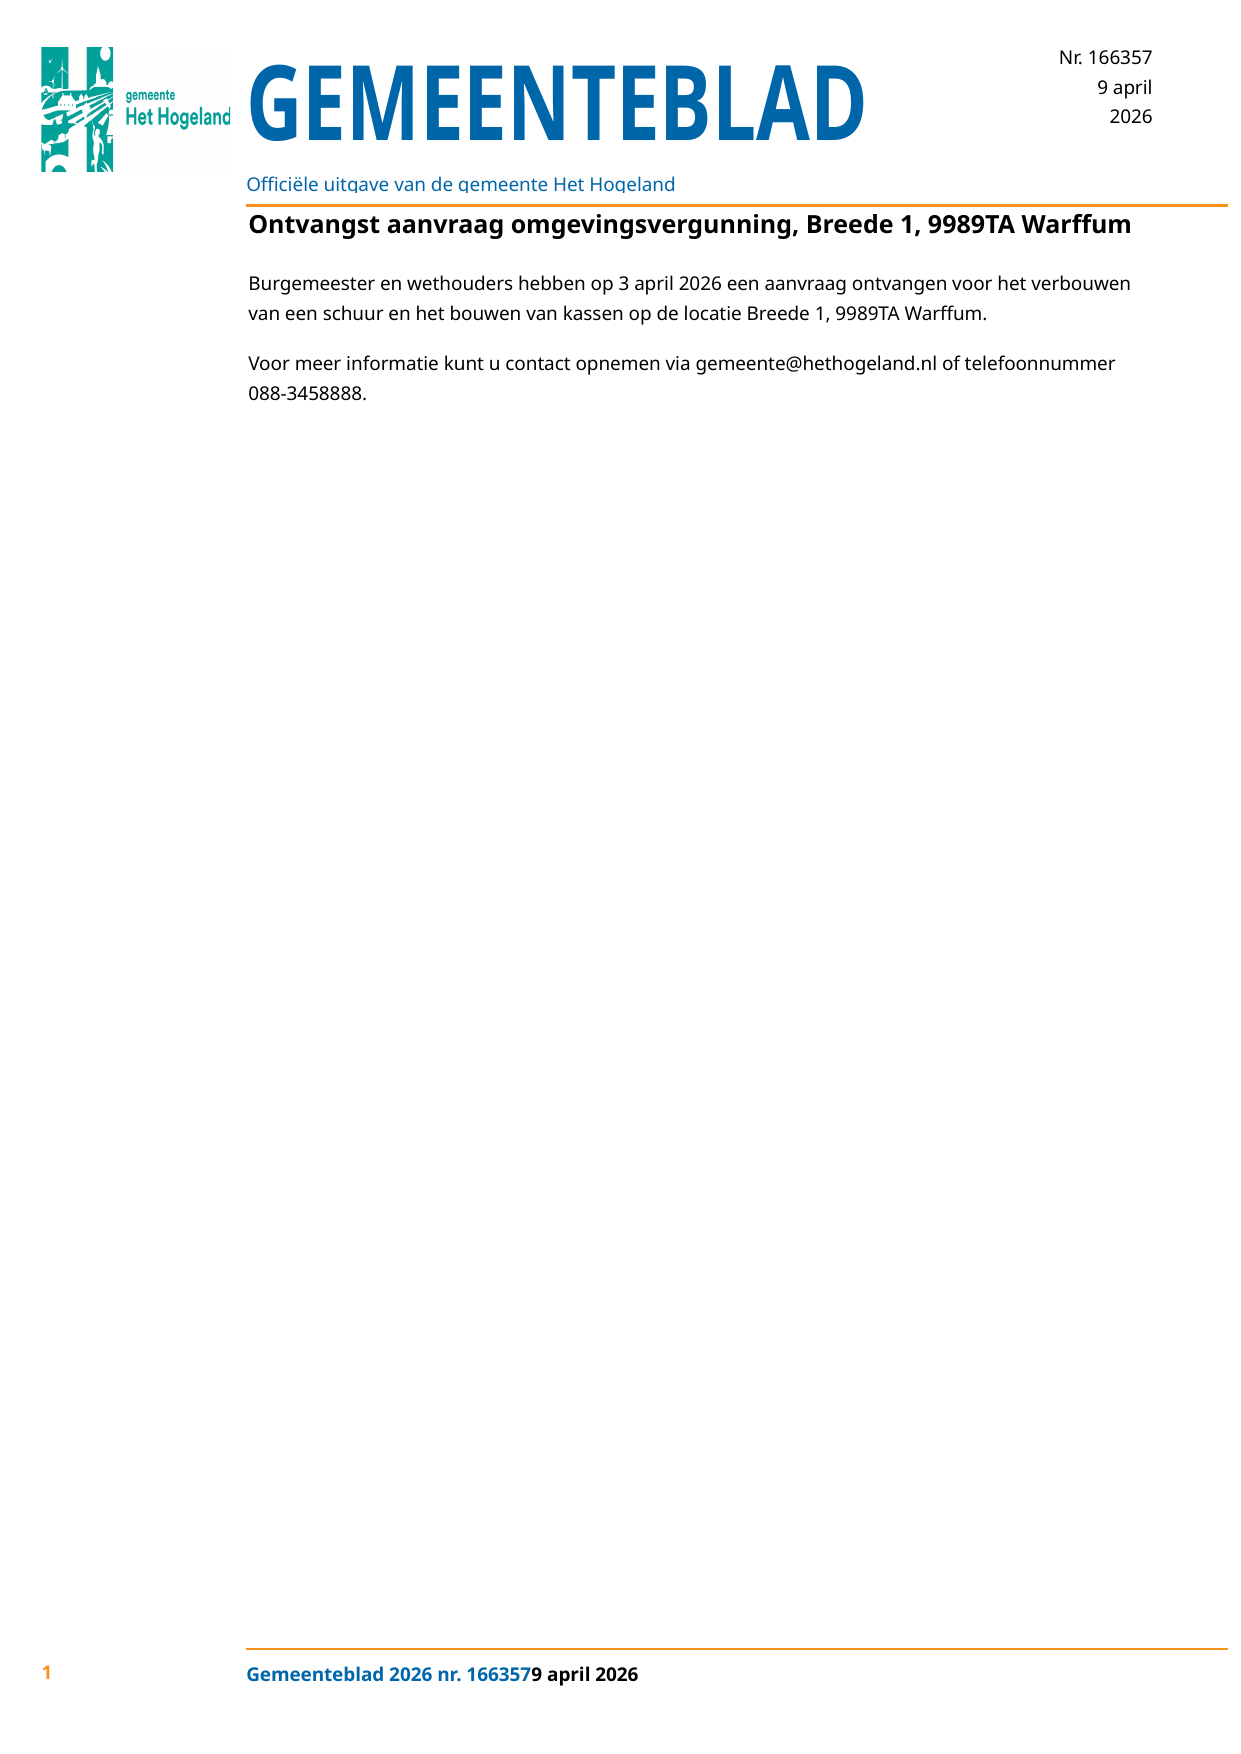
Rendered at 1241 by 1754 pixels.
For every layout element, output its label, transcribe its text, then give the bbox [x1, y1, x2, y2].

text Ontvangst aanvraag omgevingsvergunning, Breede 1, 9989TA Warffum [248, 207, 1152, 241]
picture [41, 47, 231, 172]
text Voor meer informatie kunt u contact opnemen via gemeente@hethogeland.nl of telefoonnummer 088-3458888. [248, 350, 1152, 406]
text Burgemeester en wethouders hebben op 3 april 2026 een aanvraag ontvangen voor het verbouwen van een schuur en het bouwen van kassen op de locatie Breede 1, 9989TA Warffum. [248, 270, 1152, 326]
